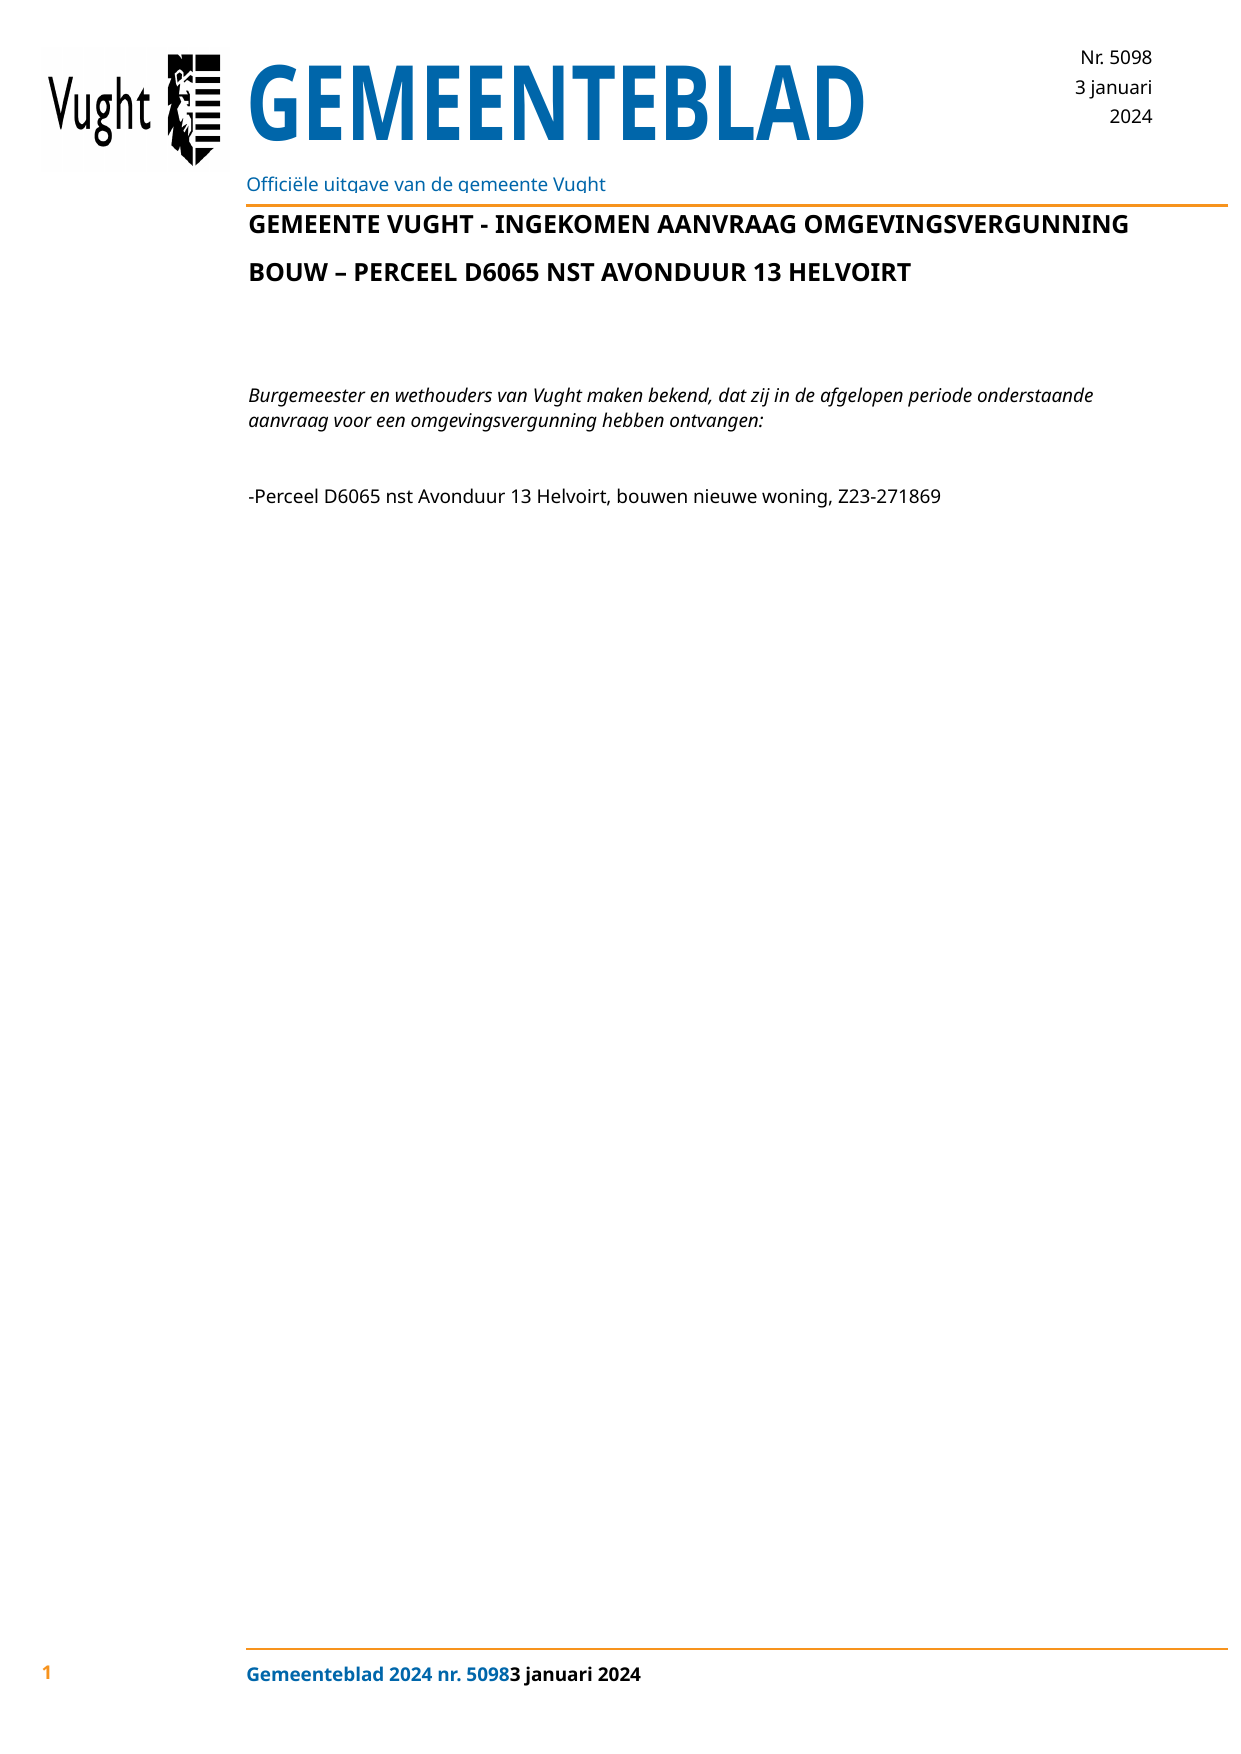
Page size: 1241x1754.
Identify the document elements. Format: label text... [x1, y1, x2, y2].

text Burgemeester en wethouders van Vught maken bekend, dat zij in de afgelopen periode onderstaande aanvraag voor een omgevingsvergunning hebben ontvangen: [248, 382, 1152, 433]
text -Perceel D6065 nst Avonduur 13 Helvoirt, bouwen nieuwe woning, Z23-271869 [248, 484, 1152, 509]
text GEMEENTE VUGHT - INGEKOMEN AANVRAAG OMGEVINGSVERGUNNING BOUW – PERCEEL D6065 NST AVONDUUR 13 HELVOIRT [248, 207, 1152, 288]
picture [41, 47, 231, 172]
